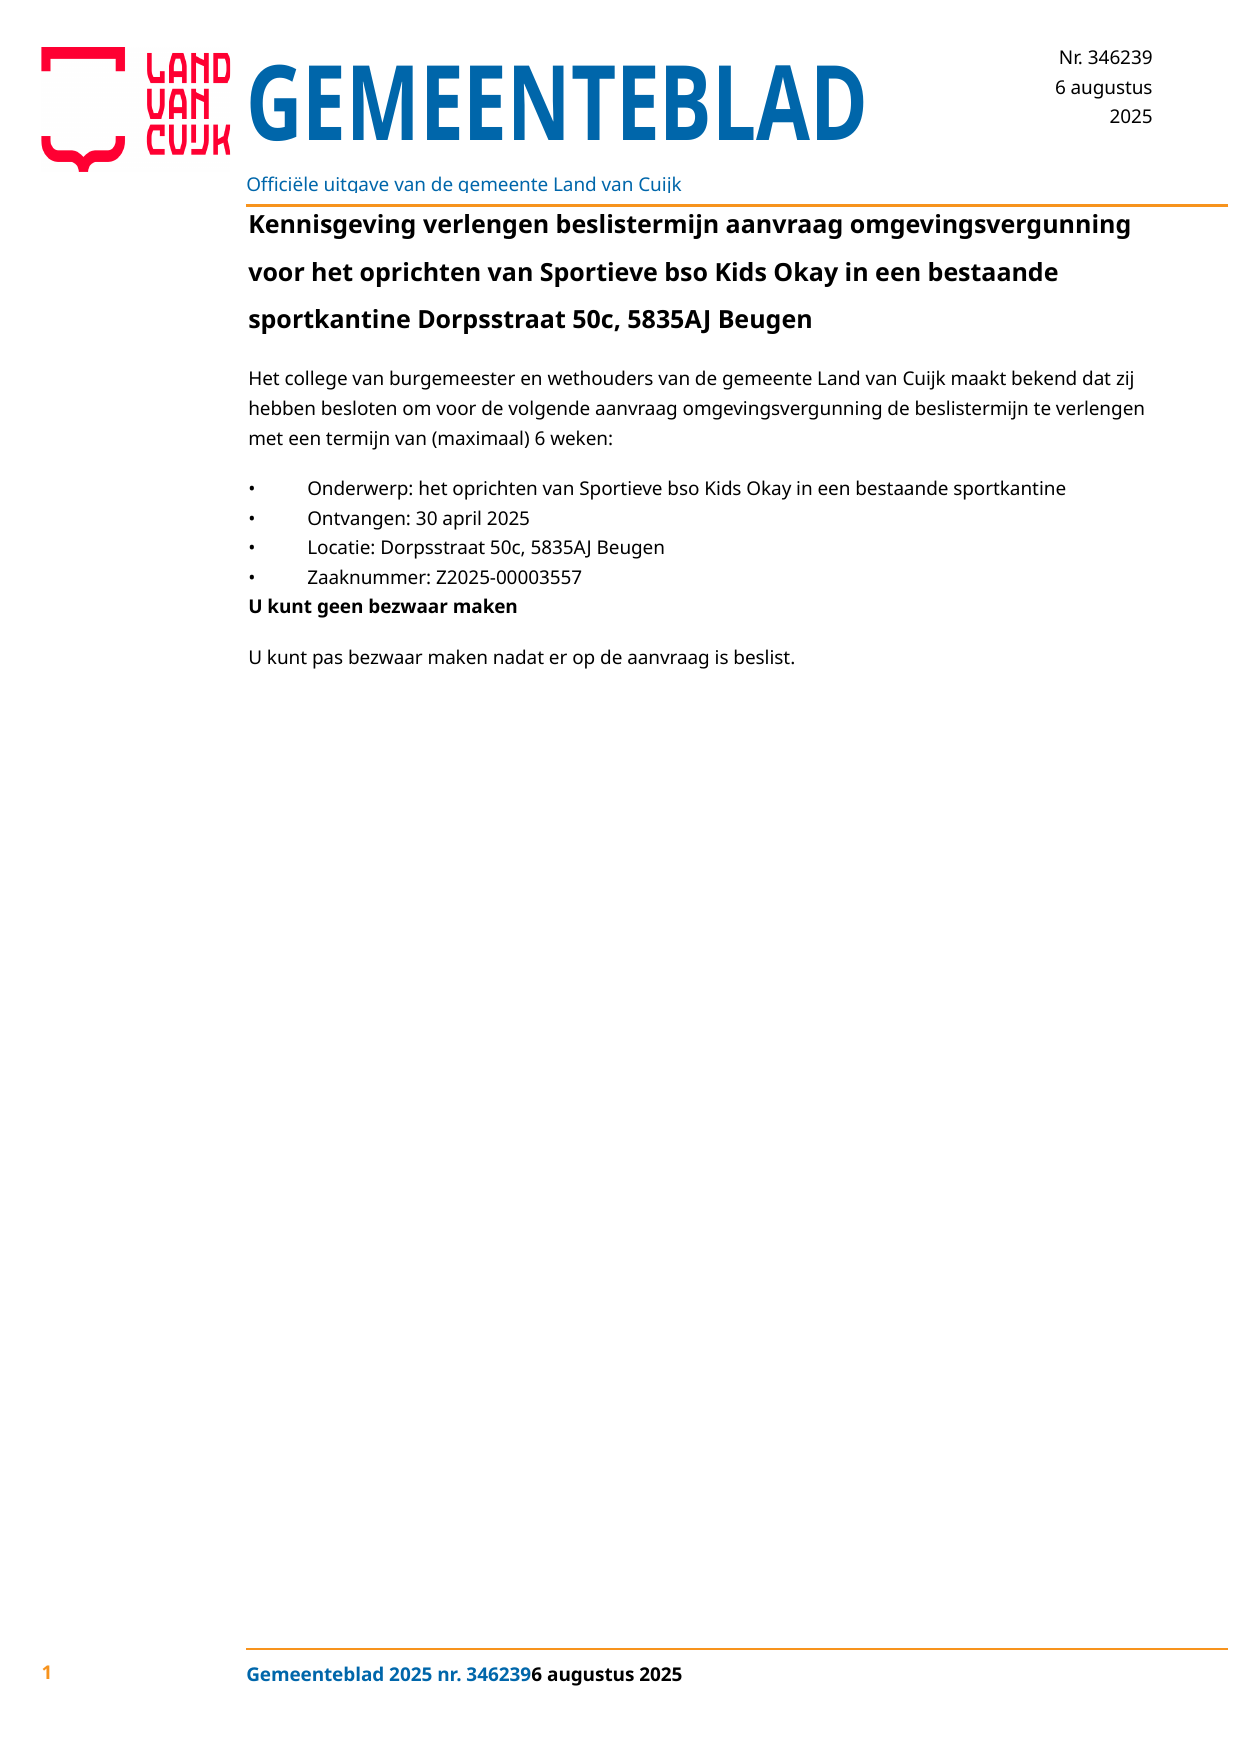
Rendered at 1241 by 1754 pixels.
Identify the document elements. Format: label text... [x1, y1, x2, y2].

list Locatie: Dorpsstraat 50c, 5835AJ Beugen [248, 534, 1152, 560]
list Zaaknummer: Z2025-00003557 [248, 564, 1152, 589]
text Het college van burgemeester en wethouders van de gemeente Land van Cuijk maakt bekend dat zij hebben besloten om voor de volgende aanvraag omgevingsvergunning de beslistermijn te verlengen met een termijn van (maximaal) 6 weken: [248, 366, 1152, 450]
text U kunt geen bezwaar maken [248, 593, 1152, 619]
list Onderwerp: het oprichten van Sportieve bso Kids Okay in een bestaande sportkantine [248, 475, 1152, 501]
list Ontvangen: 30 april 2025 [248, 505, 1152, 530]
text U kunt pas bezwaar maken nadat er op de aanvraag is beslist. [248, 644, 1152, 669]
text Kennisgeving verlengen beslistermijn aanvraag omgevingsvergunning voor het oprichten van Sportieve bso Kids Okay in een bestaande sportkantine Dorpsstraat 50c, 5835AJ Beugen [248, 207, 1152, 336]
picture [41, 47, 231, 172]
